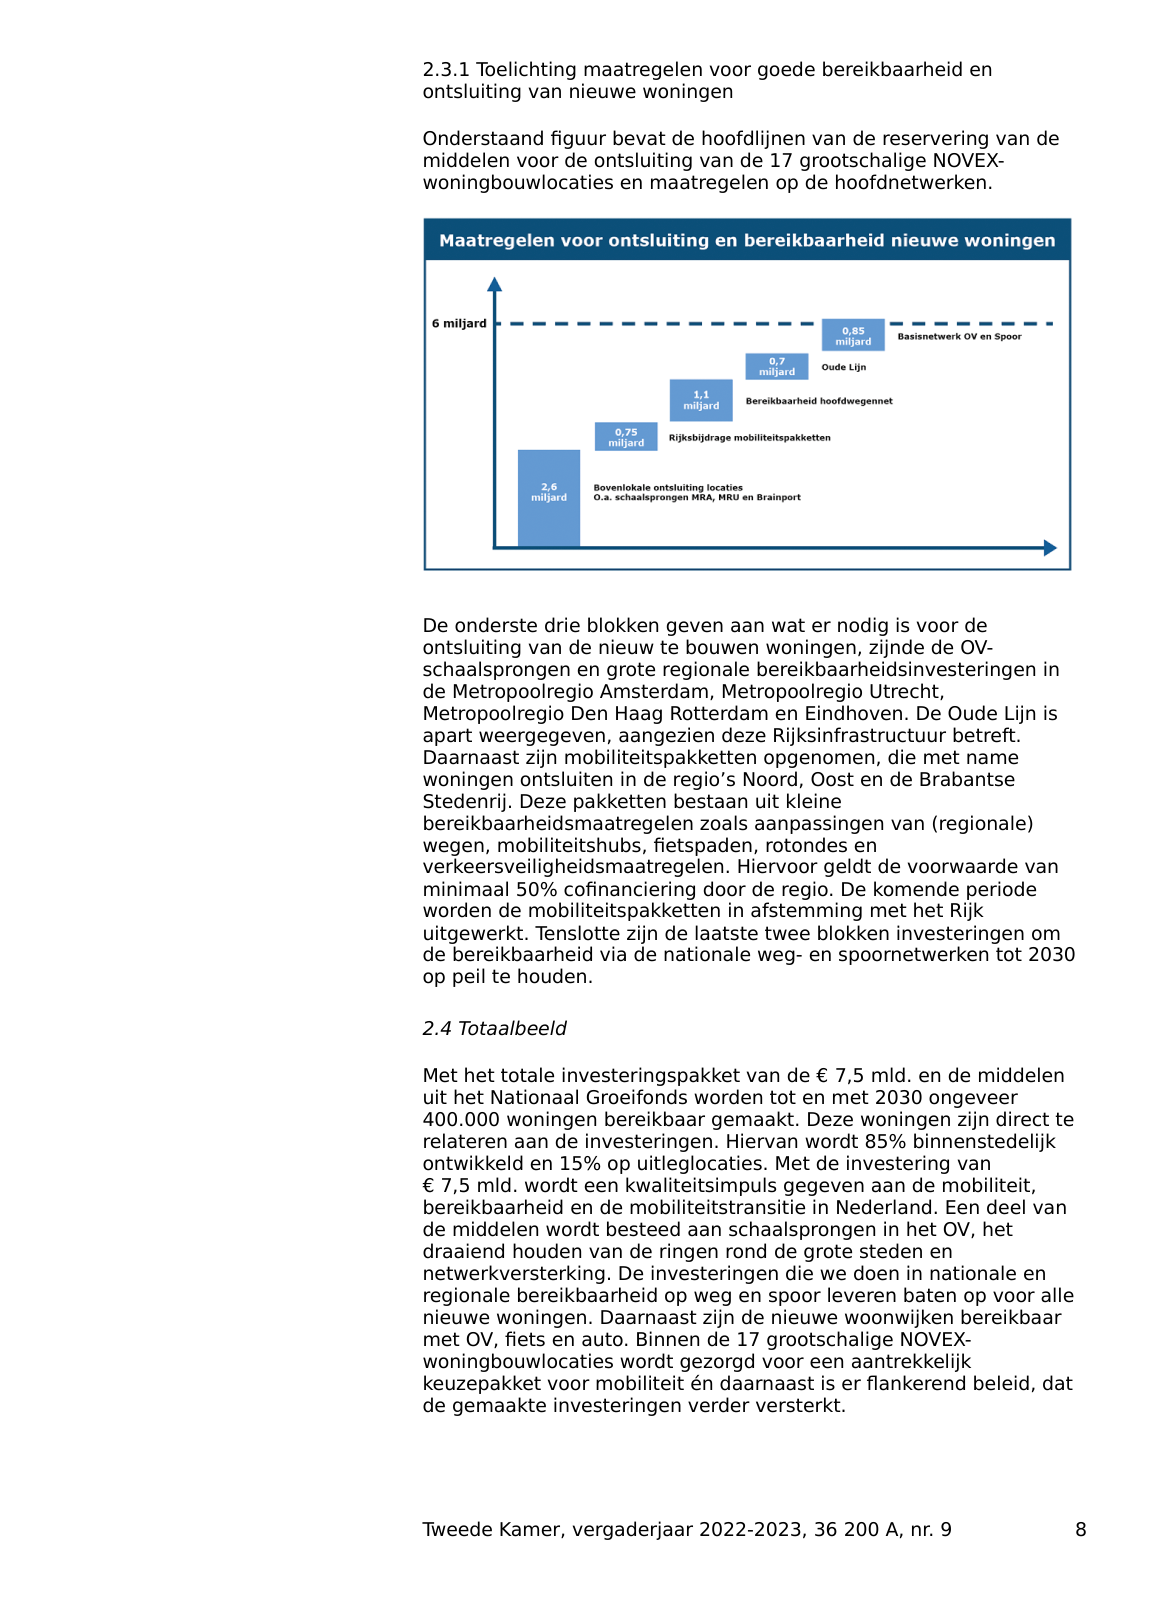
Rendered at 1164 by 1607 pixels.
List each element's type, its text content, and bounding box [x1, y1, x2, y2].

text Met het totale investeringspakket van de € 7,5 mld. en de middelen uit het Nationaal Groeifonds worden tot en met 2030 ongeveer 400.000 woningen bereikbaar gemaakt. Deze woningen zijn direct te relateren aan de investeringen. Hiervan wordt 85% binnenstedelijk ontwikkeld en 15% op uitleglocaties. Met de investering van € 7,5 mld. wordt een kwaliteitsimpuls gegeven aan de mobiliteit, bereikbaarheid en de mobiliteitstransitie in Nederland. Een deel van de middelen wordt besteed aan schaalsprongen in het OV, het draaiend houden van de ringen rond de grote steden en netwerkversterking. De investeringen die we doen in nationale en regionale bereikbaarheid op weg en spoor leveren baten op voor alle nieuwe woningen. Daarnaast zijn de nieuwe woonwijken bereikbaar met OV, fiets en auto. Binnen de 17 grootschalige NOVEX-woningbouwlocaties wordt gezorgd voor een aantrekkelijk keuzepakket voor mobiliteit én daarnaast is er flankerend beleid, dat de gemaakte investeringen verder versterkt. [422, 1065, 1087, 1417]
picture [422, 216, 1072, 571]
text Onderstaand figuur bevat de hoofdlijnen van de reservering van de middelen voor de ontsluiting van de 17 grootschalige NOVEX-woningbouwlocaties en maatregelen op de hoofdnetwerken. [422, 128, 1087, 194]
subtitle 2.3.1 Toelichting maatregelen voor goede bereikbaarheid en ontsluiting van nieuwe woningen [422, 59, 1087, 103]
subtitle 2.4 Totaalbeeld [422, 1018, 1087, 1040]
text De onderste drie blokken geven aan wat er nodig is voor de ontsluiting van de nieuw te bouwen woningen, zijnde de OV-schaalsprongen en grote regionale bereikbaarheidsinvesteringen in de Metropoolregio Amsterdam, Metropoolregio Utrecht, Metropoolregio Den Haag Rotterdam en Eindhoven. De Oude Lijn is apart weergegeven, aangezien deze Rijksinfrastructuur betreft. Daarnaast zijn mobiliteitspakketten opgenomen, die met name woningen ontsluiten in de regio’s Noord, Oost en de Brabantse Stedenrij. Deze pakketten bestaan uit kleine bereikbaarheidsmaatregelen zoals aanpassingen van (regionale) wegen, mobiliteitshubs, fietspaden, rotondes en verkeersveiligheidsmaatregelen. Hiervoor geldt de voorwaarde van minimaal 50% cofinanciering door de regio. De komende periode worden de mobiliteitspakketten in afstemming met het Rijk uitgewerkt. Tenslotte zijn de laatste twee blokken investeringen om de bereikbaarheid via de nationale weg- en spoornetwerken tot 2030 op peil te houden. [422, 615, 1087, 988]
